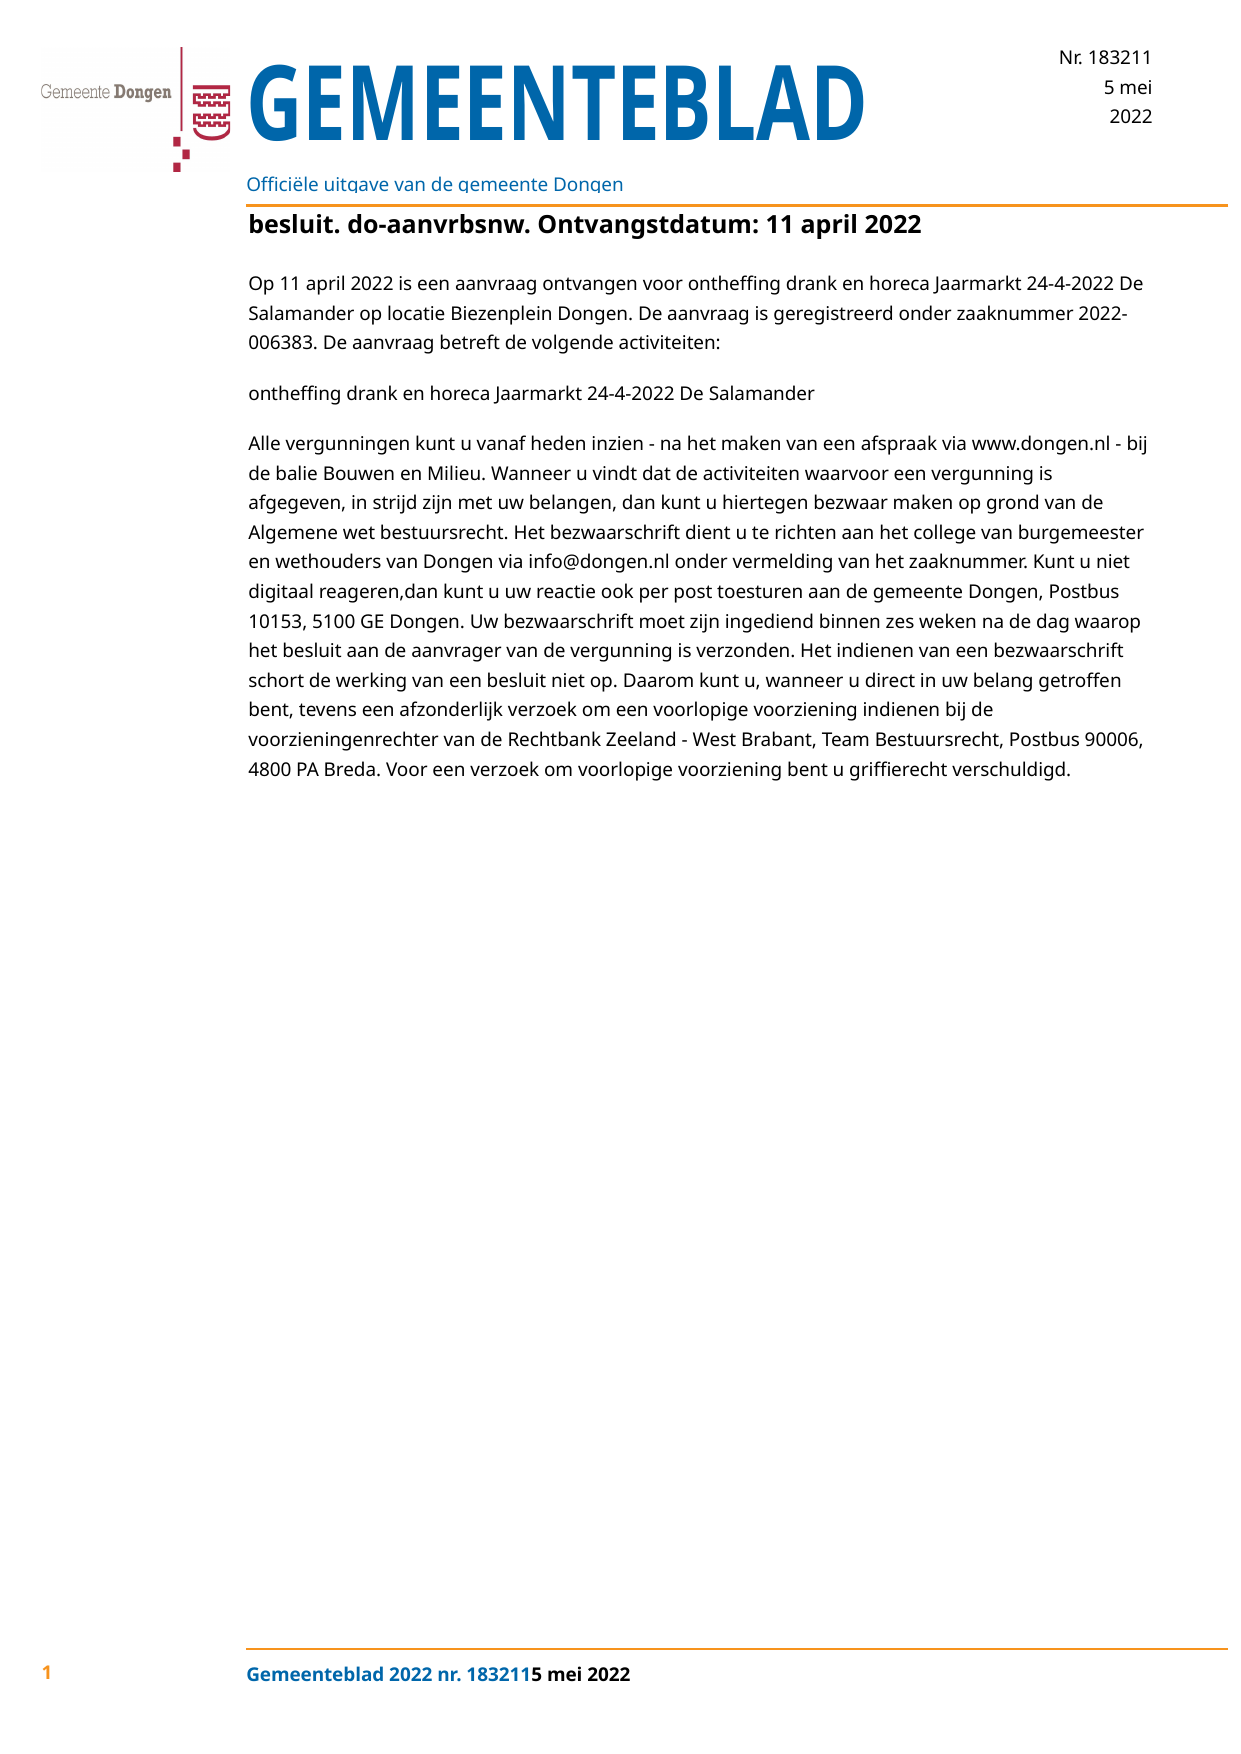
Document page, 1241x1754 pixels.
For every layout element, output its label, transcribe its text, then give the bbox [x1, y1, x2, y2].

picture [41, 47, 231, 172]
text Op 11 april 2022 is een aanvraag ontvangen voor ontheffing drank en horeca Jaarmarkt 24-4-2022 De Salamander op locatie Biezenplein Dongen. De aanvraag is geregistreerd onder zaaknummer 2022-006383. De aanvraag betreft de volgende activiteiten: [248, 270, 1152, 355]
text Alle vergunningen kunt u vanaf heden inzien - na het maken van een afspraak via www.dongen.nl - bij de balie Bouwen en Milieu. Wanneer u vindt dat de activiteiten waarvoor een vergunning is afgegeven, in strijd zijn met uw belangen, dan kunt u hiertegen bezwaar maken op grond van de Algemene wet bestuursrecht. Het bezwaarschrift dient u te richten aan het college van burgemeester en wethouders van Dongen via info@dongen.nl onder vermelding van het zaaknummer. Kunt u niet digitaal reageren,dan kunt u uw reactie ook per post toesturen aan de gemeente Dongen, Postbus 10153, 5100 GE Dongen. Uw bezwaarschrift moet zijn ingediend binnen zes weken na de dag waarop het besluit aan de aanvrager van de vergunning is verzonden. Het indienen van een bezwaarschrift schort de werking van een besluit niet op. Daarom kunt u, wanneer u direct in uw belang getroffen bent, tevens een afzonderlijk verzoek om een voorlopige voorziening indienen bij de voorzieningenrechter van de Rechtbank Zeeland - West Brabant, Team Bestuursrecht, Postbus 90006, 4800 PA Breda. Voor een verzoek om voorlopige voorziening bent u griffierecht verschuldigd. [248, 430, 1152, 781]
text ontheffing drank en horeca Jaarmarkt 24-4-2022 De Salamander [248, 380, 1152, 406]
text besluit. do-aanvrbsnw. Ontvangstdatum: 11 april 2022 [248, 207, 1152, 241]
